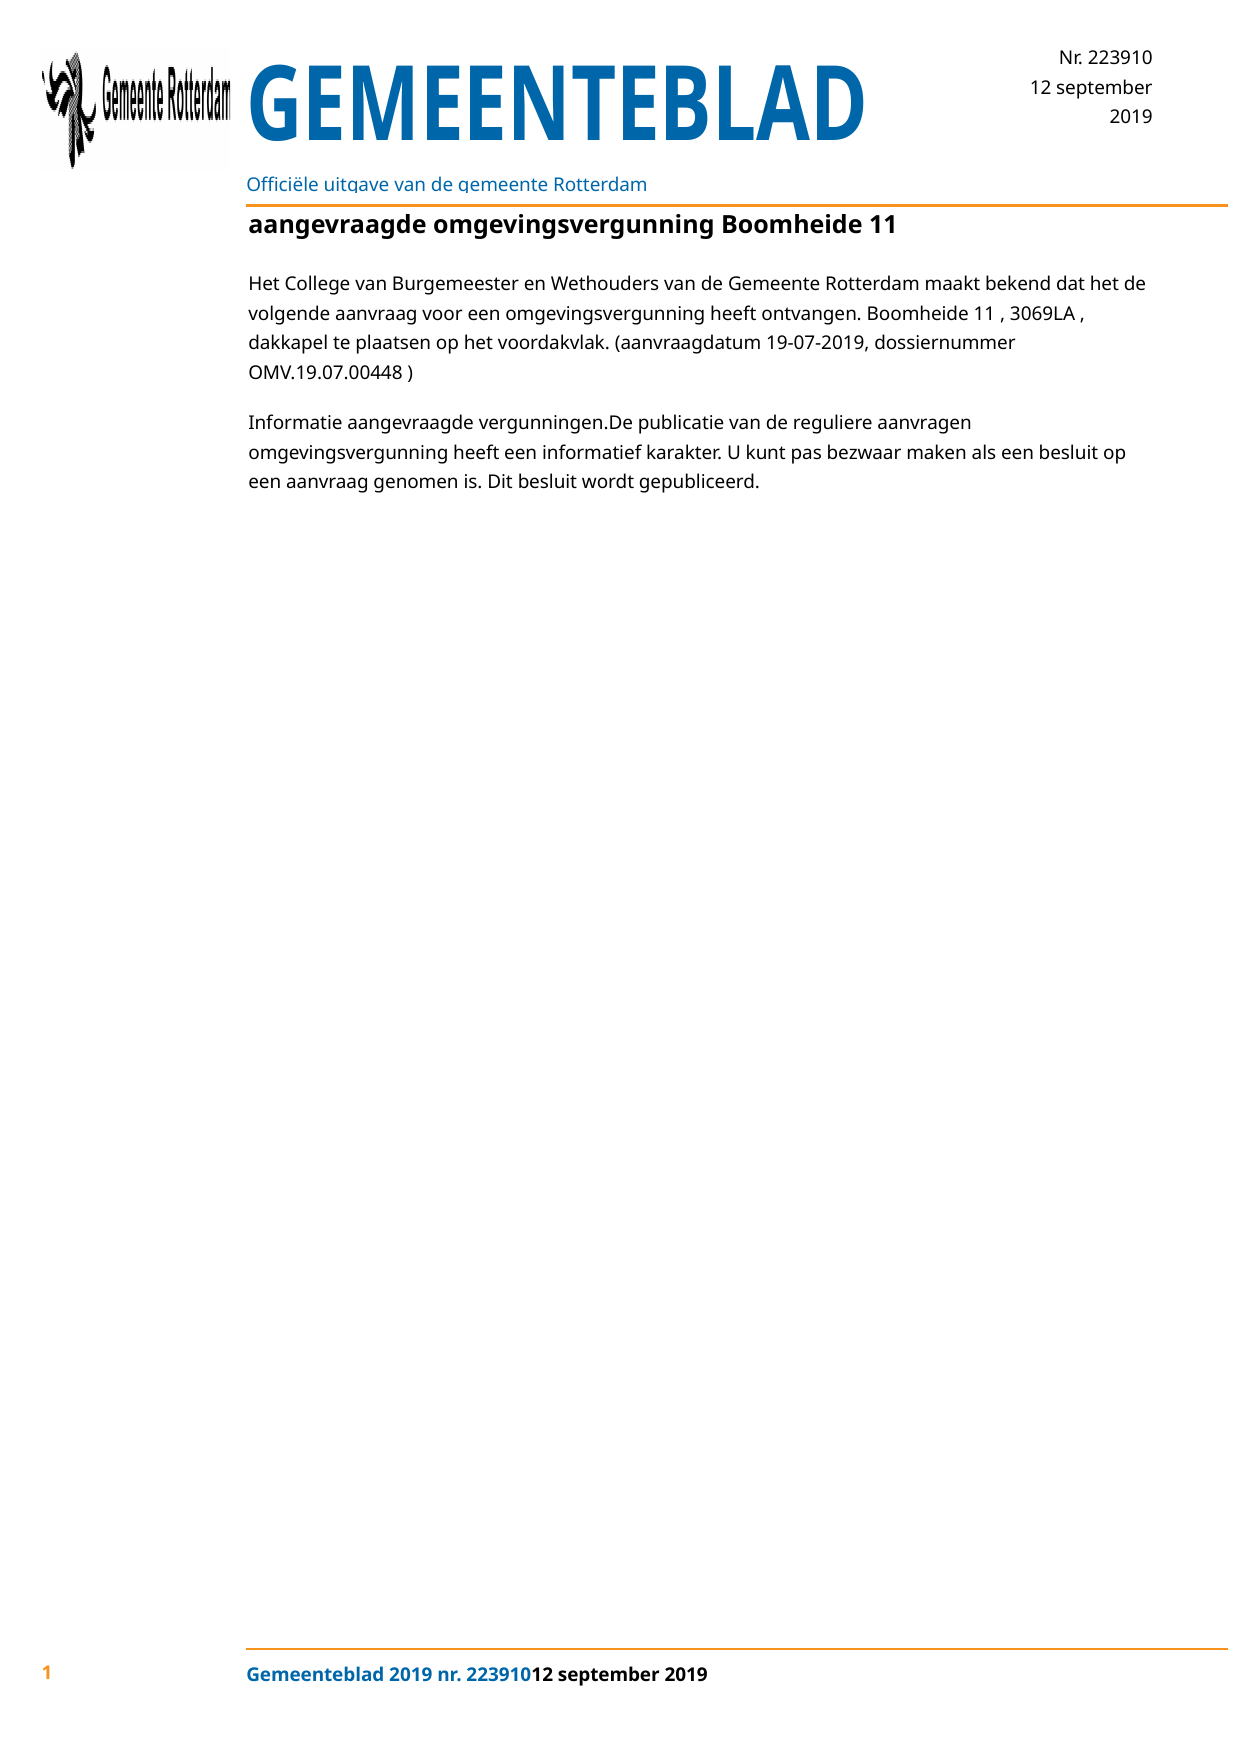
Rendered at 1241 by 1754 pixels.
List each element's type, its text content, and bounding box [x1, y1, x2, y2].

picture [41, 47, 231, 172]
text aangevraagde omgevingsvergunning Boomheide 11 [248, 207, 1152, 241]
text Informatie aangevraagde vergunningen.De publicatie van de reguliere aanvragen omgevingsvergunning heeft een informatief karakter. U kunt pas bezwaar maken als een besluit op een aanvraag genomen is. Dit besluit wordt gepubliceerd. [248, 409, 1152, 494]
text Het College van Burgemeester en Wethouders van de Gemeente Rotterdam maakt bekend dat het de volgende aanvraag voor een omgevingsvergunning heeft ontvangen. Boomheide 11 , 3069LA , dakkapel te plaatsen op het voordakvlak. (aanvraagdatum 19-07-2019, dossiernummer OMV.19.07.00448 ) [248, 270, 1152, 385]
